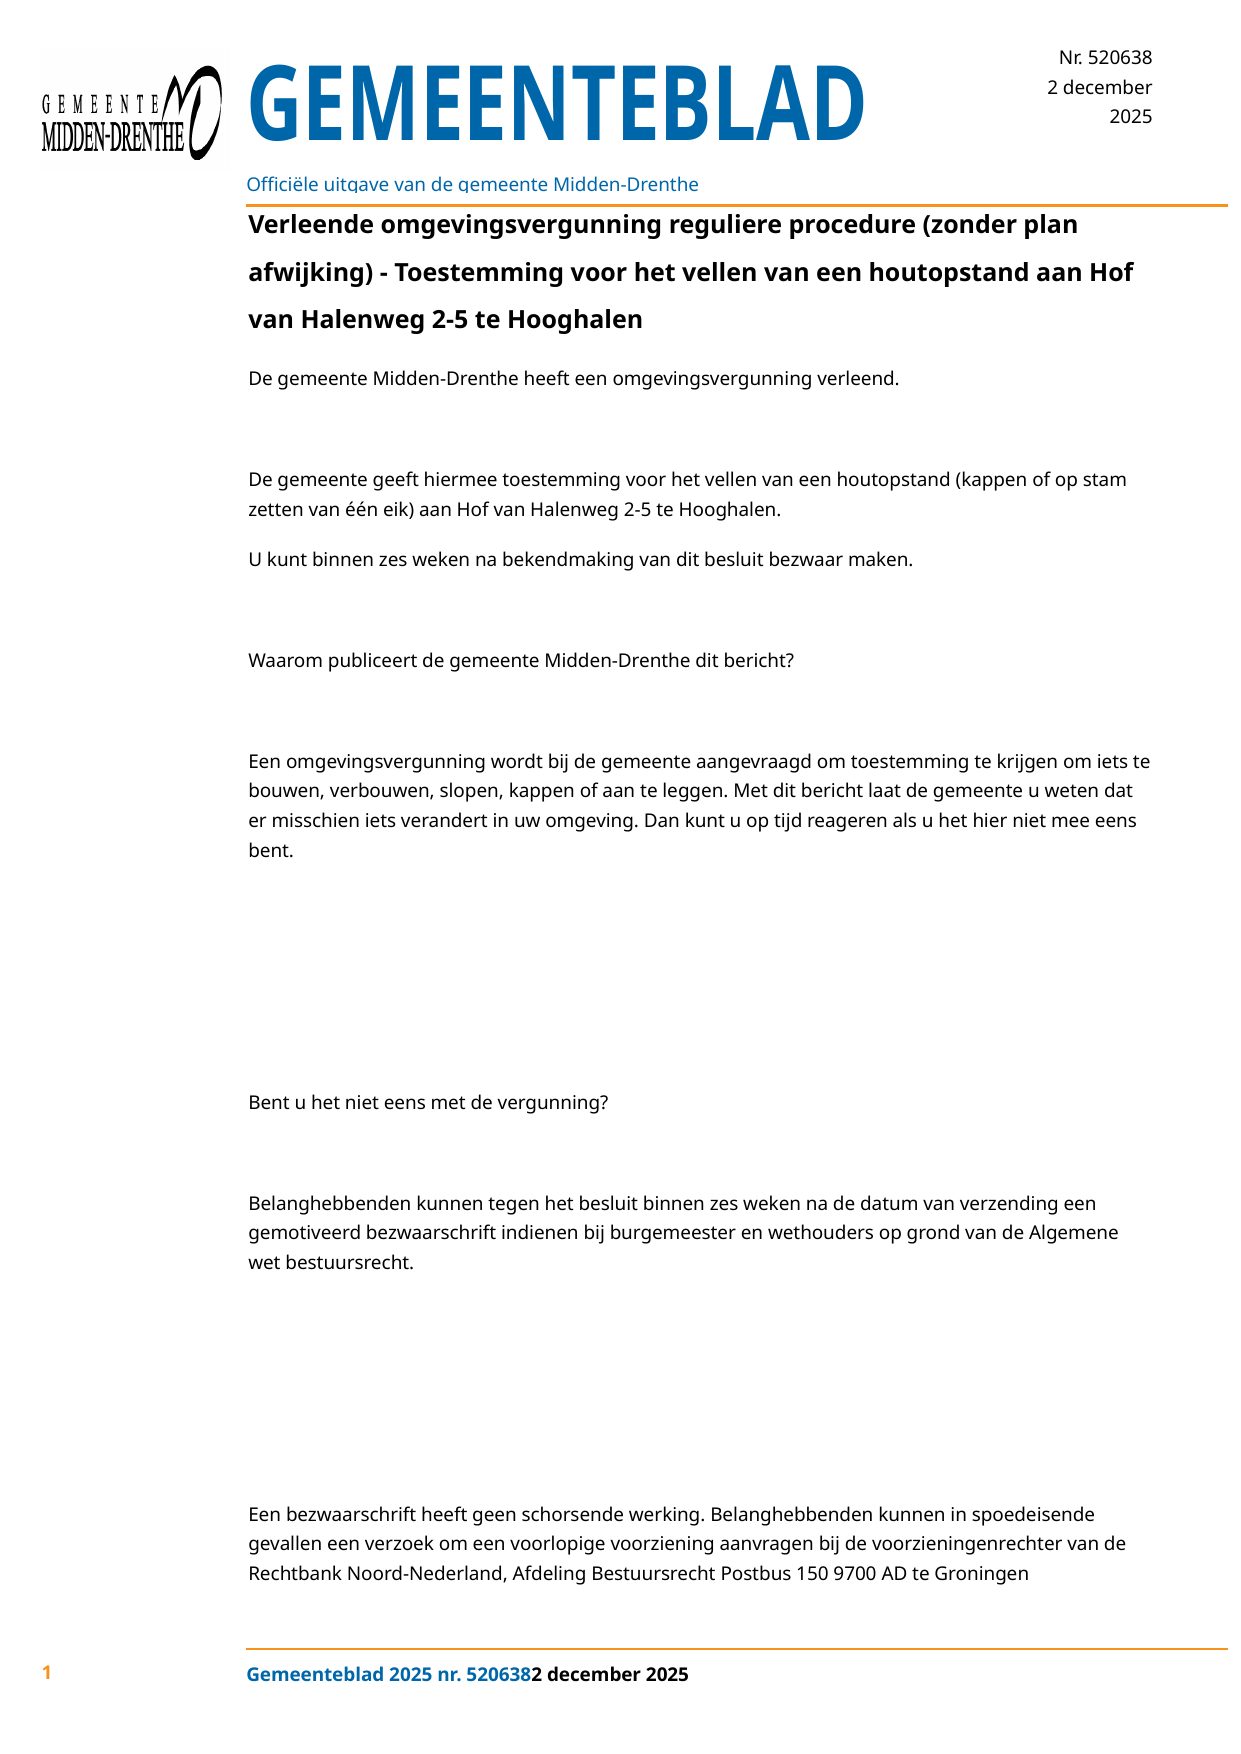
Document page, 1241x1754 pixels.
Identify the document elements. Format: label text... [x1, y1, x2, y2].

text Verleende omgevingsvergunning reguliere procedure (zonder plan afwijking) - Toestemming voor het vellen van een houtopstand aan Hof van Halenweg 2-5 te Hooghalen [248, 207, 1152, 336]
text Een bezwaarschrift heeft geen schorsende werking. Belanghebbenden kunnen in spoedeisende gevallen een verzoek om een voorlopige voorziening aanvragen bij de voorzieningenrechter van de Rechtbank Noord-Nederland, Afdeling Bestuursrecht Postbus 150 9700 AD te Groningen [248, 1501, 1152, 1586]
text Een omgevingsvergunning wordt bij de gemeente aangevraagd om toestemming te krijgen om iets te bouwen, verbouwen, slopen, kappen of aan te leggen. Met dit bericht laat de gemeente u weten dat er misschien iets verandert in uw omgeving. Dan kunt u op tijd reageren als u het hier niet mee eens bent. [248, 748, 1152, 862]
text U kunt binnen zes weken na bekendmaking van dit besluit bezwaar maken. [248, 546, 1152, 572]
text De gemeente geeft hiermee toestemming voor het vellen van een houtopstand (kappen of op stam zetten van één eik) aan Hof van Halenweg 2-5 te Hooghalen. [248, 466, 1152, 522]
text Waarom publiceert de gemeente Midden-Drenthe dit bericht? [248, 647, 1152, 673]
text De gemeente Midden-Drenthe heeft een omgevingsvergunning verleend. [248, 366, 1152, 391]
text Bent u het niet eens met de vergunning? [248, 1089, 1152, 1114]
picture [41, 47, 231, 172]
text Belanghebbenden kunnen tegen het besluit binnen zes weken na de datum van verzending een gemotiveerd bezwaarschrift indienen bij burgemeester en wethouders op grond van de Algemene wet bestuursrecht. [248, 1190, 1152, 1274]
